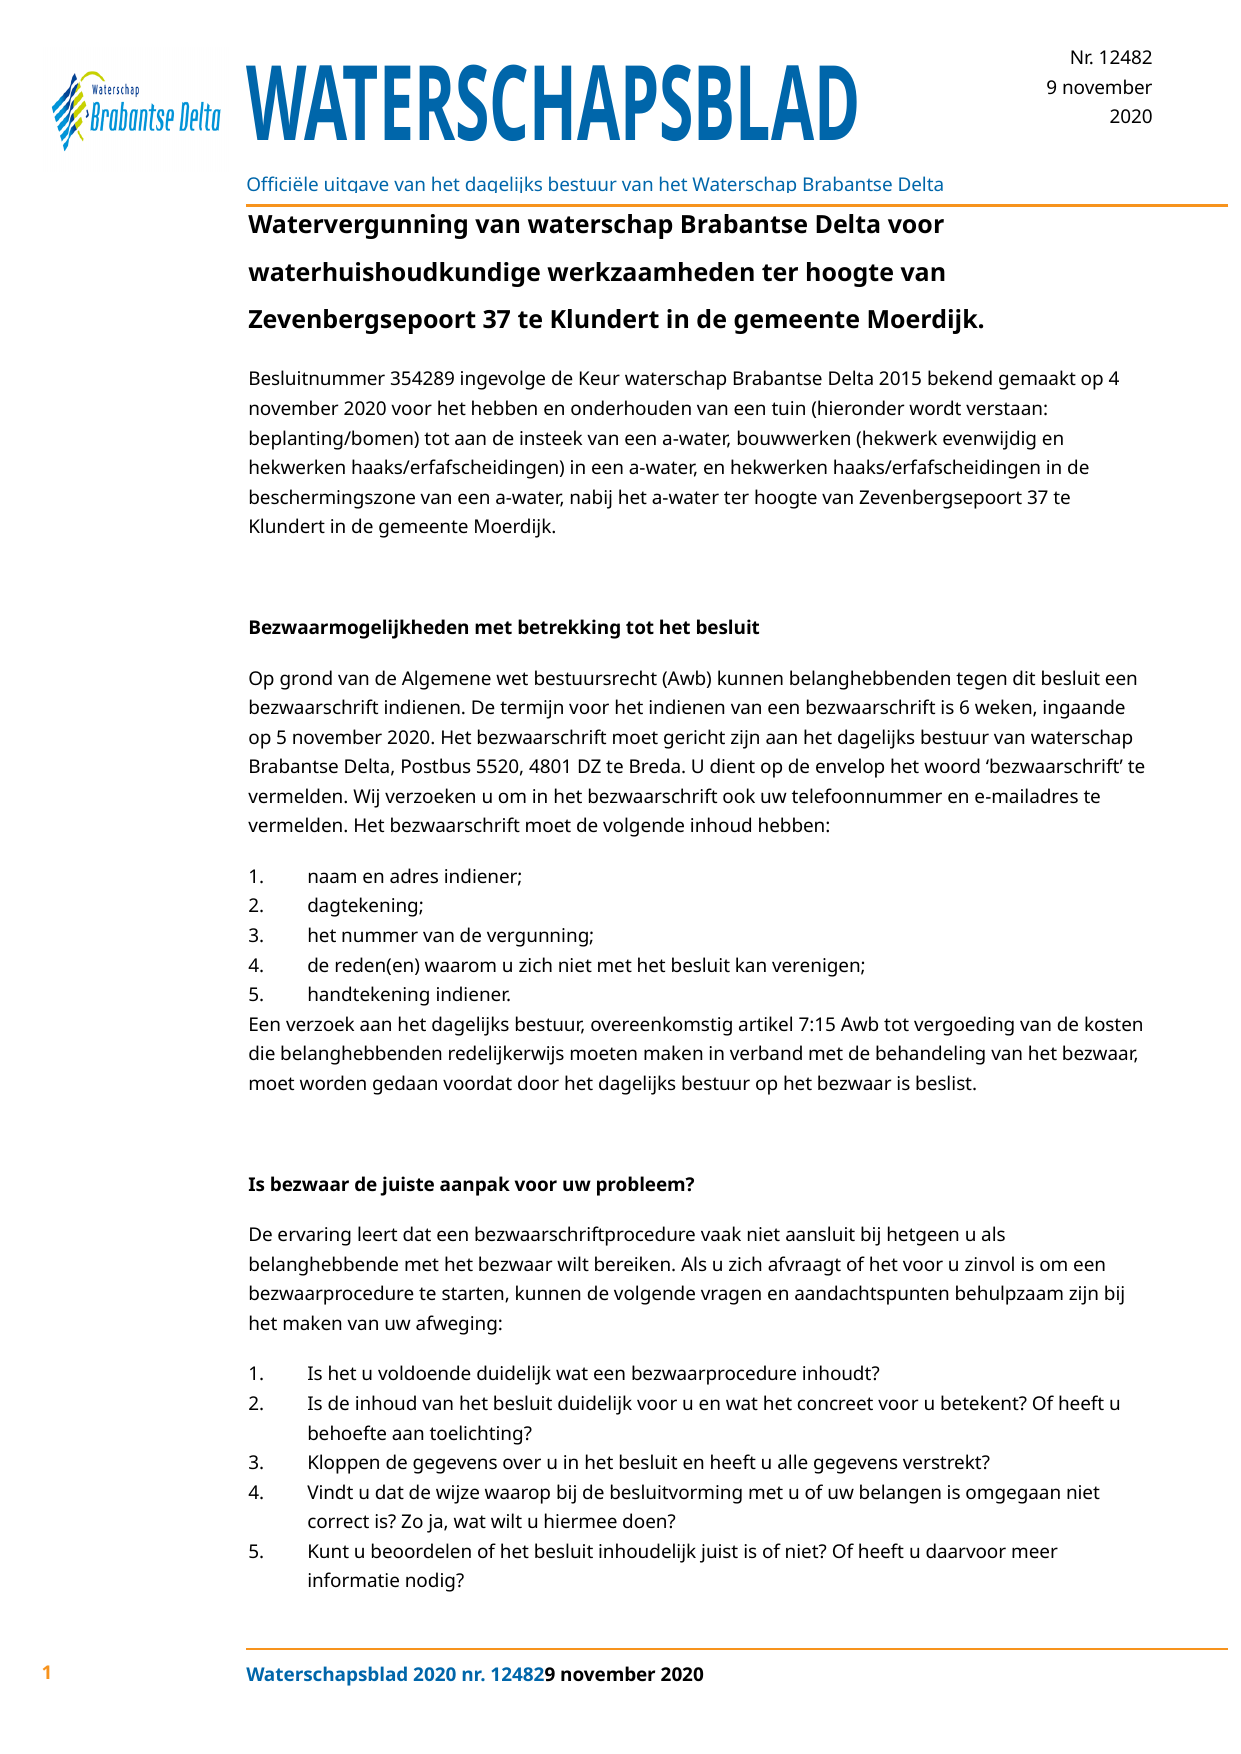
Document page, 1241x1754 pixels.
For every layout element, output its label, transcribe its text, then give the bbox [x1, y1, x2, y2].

list Is de inhoud van het besluit duidelijk voor u en wat het concreet voor u betekent? Of heeft u behoefte aan toelichting? [248, 1390, 1152, 1445]
text Watervergunning van waterschap Brabantse Delta voor waterhuishoudkundige werkzaamheden ter hoogte van Zevenbergsepoort 37 te Klundert in de gemeente Moerdijk. [248, 207, 1152, 336]
text Een verzoek aan het dagelijks bestuur, overeenkomstig artikel 7:15 Awb tot vergoeding van de kosten die belanghebbenden redelijkerwijs moeten maken in verband met de behandeling van het bezwaar, moet worden gedaan voordat door het dagelijks bestuur op het bezwaar is beslist. [248, 1011, 1152, 1096]
list Vindt u dat de wijze waarop bij de besluitvorming met u of uw belangen is omgegaan niet correct is? Zo ja, wat wilt u hiermee doen? [248, 1479, 1152, 1534]
text De ervaring leert dat een bezwaarschriftprocedure vaak niet aansluit bij hetgeen u als belanghebbende met het bezwaar wilt bereiken. Als u zich afvraagt of het voor u zinvol is om een bezwaarprocedure te starten, kunnen de volgende vragen en aandachtspunten behulpzaam zijn bij het maken van uw afweging: [248, 1221, 1152, 1336]
list handtekening indiener. [248, 981, 1152, 1007]
list Is het u voldoende duidelijk wat een bezwaarprocedure inhoudt? [248, 1361, 1152, 1386]
list Kunt u beoordelen of het besluit inhoudelijk juist is of niet? Of heeft u daarvoor meer informatie nodig? [248, 1538, 1152, 1593]
text Bezwaarmogelijkheden met betrekking tot het besluit [248, 614, 1152, 640]
text Is bezwaar de juiste aanpak voor uw probleem? [248, 1171, 1152, 1197]
text Op grond van de Algemene wet bestuursrecht (Awb) kunnen belanghebbenden tegen dit besluit een bezwaarschrift indienen. De termijn voor het indienen van een bezwaarschrift is 6 weken, ingaande op 5 november 2020. Het bezwaarschrift moet gericht zijn aan het dagelijks bestuur van waterschap Brabantse Delta, Postbus 5520, 4801 DZ te Breda. U dient op de envelop het woord ‘bezwaarschrift’ te vermelden. Wij verzoeken u om in het bezwaarschrift ook uw telefoonnummer en e‑mailadres te vermelden. Het bezwaarschrift moet de volgende inhoud hebben: [248, 665, 1152, 838]
picture [41, 47, 231, 172]
list naam en adres indiener; [248, 863, 1152, 889]
list het nummer van de vergunning; [248, 922, 1152, 948]
list de reden(en) waarom u zich niet met het besluit kan verenigen; [248, 952, 1152, 977]
text Besluitnummer 354289 ingevolge de Keur waterschap Brabantse Delta 2015 bekend gemaakt op 4 november 2020 voor het hebben en onderhouden van een tuin (hieronder wordt verstaan: beplanting/bomen) tot aan de insteek van een a-water, bouwwerken (hekwerk evenwijdig en hekwerken haaks/erfafscheidingen) in een a-water, en hekwerken haaks/erfafscheidingen in de beschermingszone van een a-water, nabij het a-water ter hoogte van Zevenbergsepoort 37 te Klundert in de gemeente Moerdijk. [248, 366, 1152, 539]
list Kloppen de gegevens over u in het besluit en heeft u alle gegevens verstrekt? [248, 1449, 1152, 1475]
list dagtekening; [248, 893, 1152, 918]
